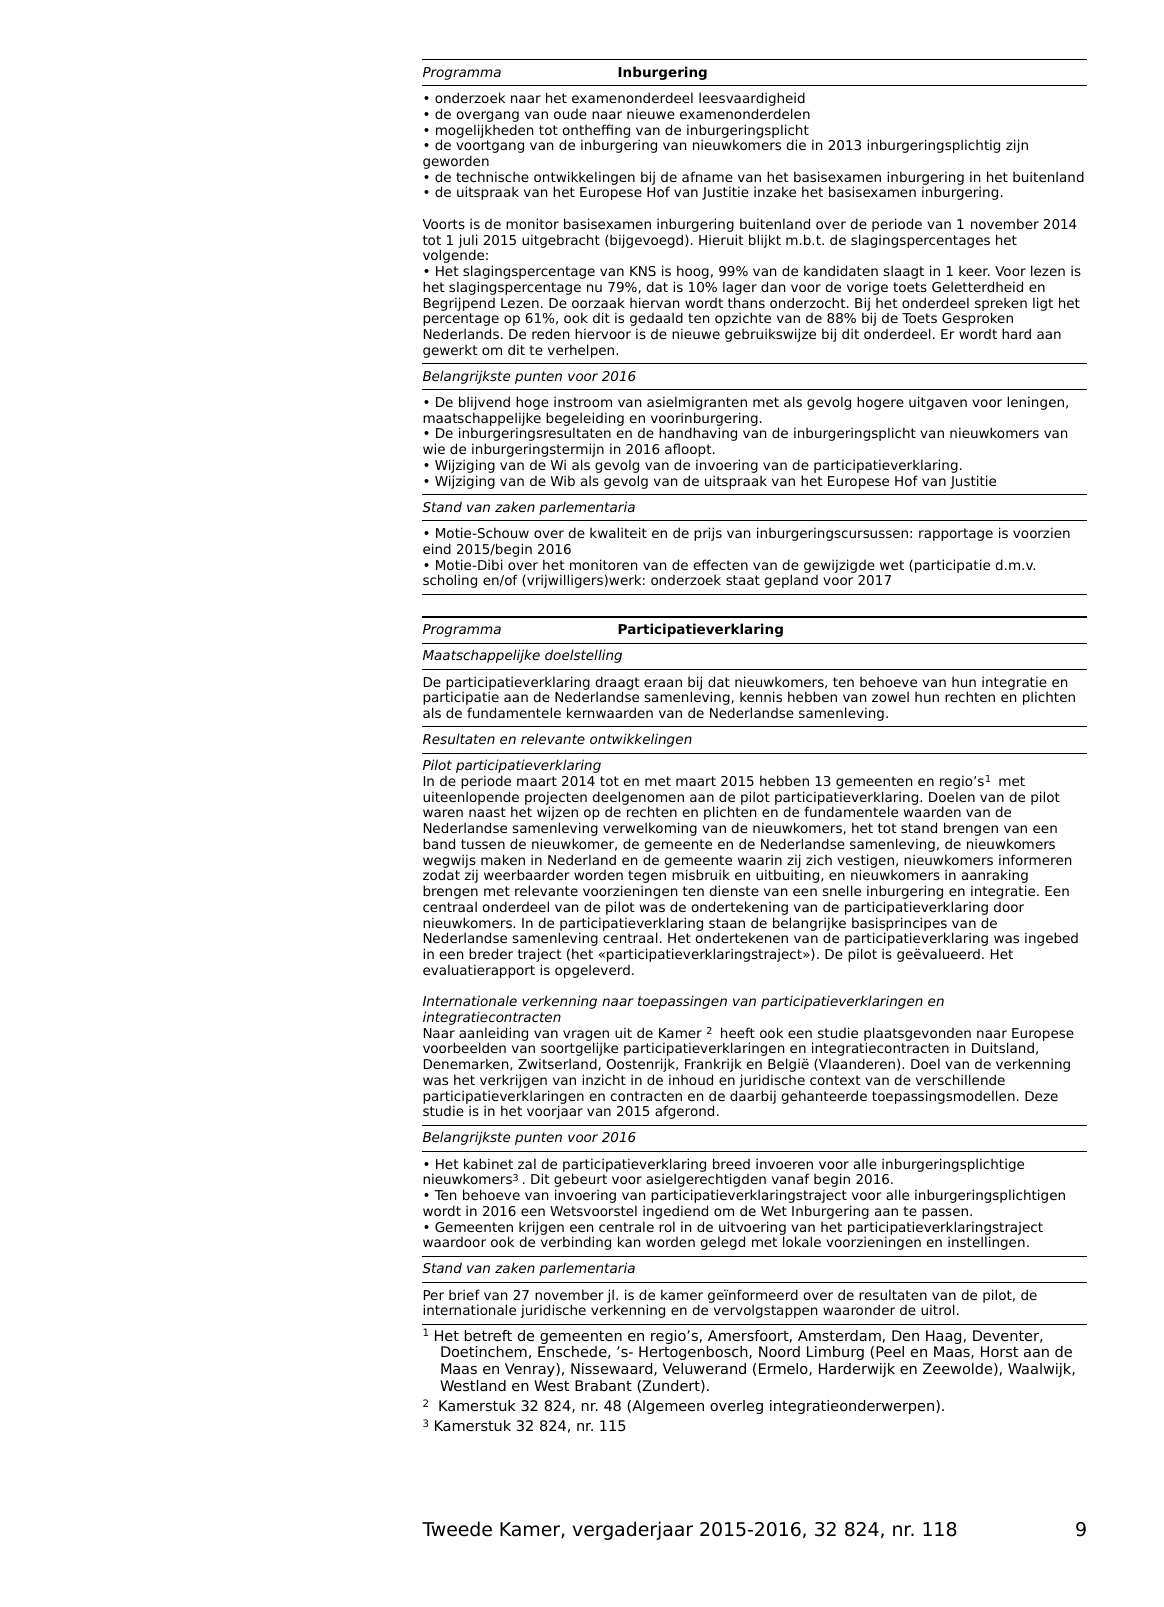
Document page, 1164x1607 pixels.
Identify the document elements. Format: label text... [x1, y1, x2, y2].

table_cell Maatschappelijke doelstelling [422, 644, 1087, 669]
table_cell Belangrijkste punten voor 2016 [422, 1126, 1087, 1151]
table_header Inburgering [611, 60, 1087, 85]
table_cell [422, 201, 1087, 217]
table_cell • onderzoek naar het examenonderdeel leesvaardigheid • de overgang van oude naar nieuwe examenonderdelen • mogelijkheden tot ontheffing van de inburgeringsplicht • de voortgang van de inburgering van nieuwkomers die in 2013 inburgeringsplichtig zijn geworden • de technische ontwikkelingen bij de afname van het basisexamen inburgering in het buitenland • de uitspraak van het Europese Hof van Justitie inzake het basisexamen inburgering. [422, 86, 1087, 201]
table_cell Stand van zaken parlementaria [422, 1257, 1087, 1282]
table_cell Per brief van 27 november jl. is de kamer geïnformeerd over de resultaten van de pilot, de internationale juridische verkenning en de vervolgstappen waaronder de uitrol. [422, 1283, 1087, 1323]
table_cell Voorts is de monitor basisexamen inburgering buitenland over de periode van 1 november 2014 tot 1 juli 2015 uitgebracht (bijgevoegd). Hieruit blijkt m.b.t. de slagingspercentages het volgende: • Het slagingspercentage van KNS is hoog, 99% van de kandidaten slaagt in 1 keer. Voor lezen is het slagingspercentage nu 79%, dat is 10% lager dan voor de vorige toets Geletterdheid en Begrijpend Lezen. De oorzaak hiervan wordt thans onderzocht. Bij het onderdeel spreken ligt het percentage op 61%, ook dit is gedaald ten opzichte van de 88% bij de Toets Gesproken Nederlands. De reden hiervoor is de nieuwe gebruikswijze bij dit onderdeel. Er wordt hard aan gewerkt om dit te verhelpen. [422, 217, 1087, 363]
table_header Programma [422, 618, 611, 642]
table_cell • Het kabinet zal de participatieverklaring breed invoeren voor alle inburgeringsplichtige nieuwkomers3. Dit gebeurt voor asielgerechtigden vanaf begin 2016. • Ten behoeve van invoering van participatieverklaringstraject voor alle inburgeringsplichtigen wordt in 2016 een Wetsvoorstel ingediend om de Wet Inburgering aan te passen. • Gemeenten krijgen een centrale rol in de uitvoering van het participatieverklaringstraject waardoor ook de verbinding kan worden gelegd met lokale voorzieningen en instellingen. [422, 1152, 1087, 1256]
table_header Participatieverklaring [611, 618, 1087, 642]
table_cell [422, 978, 1087, 994]
table_cell Resultaten en relevante ontwikkelingen [422, 727, 1087, 752]
table_cell • Motie-Schouw over de kwaliteit en de prijs van inburgeringscursussen: rapportage is voorzien eind 2015/begin 2016 • Motie-Dibi over het monitoren van de effecten van de gewijzigde wet (participatie d.m.v. scholing en/of (vrijwilligers)werk: onderzoek staat gepland voor 2017 [422, 521, 1087, 593]
table_cell Pilot participatieverklaring In de periode maart 2014 tot en met maart 2015 hebben 13 gemeenten en regio’s1 met uiteenlopende projecten deelgenomen aan de pilot participatieverklaring. Doelen van de pilot waren naast het wijzen op de rechten en plichten en de fundamentele waarden van de Nederlandse samenleving verwelkoming van de nieuwkomers, het tot stand brengen van een band tussen de nieuwkomer, de gemeente en de Nederlandse samenleving, de nieuwkomers wegwijs maken in Nederland en de gemeente waarin zij zich vestigen, nieuwkomers informeren zodat zij weerbaarder worden tegen misbruik en uitbuiting, en nieuwkomers in aanraking brengen met relevante voorzieningen ten dienste van een snelle inburgering en integratie. Een centraal onderdeel van de pilot was de ondertekening van de participatieverklaring door nieuwkomers. In de participatieverklaring staan de belangrijke basisprincipes van de Nederlandse samenleving centraal. Het ondertekenen van de participatieverklaring was ingebed in een breder traject (het «participatieverklaringstraject»). De pilot is geëvalueerd. Het evaluatierapport is opgeleverd. [422, 754, 1087, 978]
table_cell • De blijvend hoge instroom van asielmigranten met als gevolg hogere uitgaven voor leningen, maatschappelijke begeleiding en voorinburgering. • De inburgeringsresultaten en de handhaving van de inburgeringsplicht van nieuwkomers van wie de inburgeringstermijn in 2016 afloopt. • Wijziging van de Wi als gevolg van de invoering van de participatieverklaring. • Wijziging van de Wib als gevolg van de uitspraak van het Europese Hof van Justitie [422, 390, 1087, 494]
table_cell Belangrijkste punten voor 2016 [422, 364, 1087, 389]
table_header Programma [422, 60, 611, 85]
table_cell Stand van zaken parlementaria [422, 495, 1087, 520]
table_cell De participatieverklaring draagt eraan bij dat nieuwkomers, ten behoeve van hun integratie en participatie aan de Nederlandse samenleving, kennis hebben van zowel hun rechten en plichten als de fundamentele kernwaarden van de Nederlandse samenleving. [422, 670, 1087, 726]
table_cell 1 Het betreft de gemeenten en regio’s, Amersfoort, Amsterdam, Den Haag, Deventer, Doetinchem, Enschede, ’s- Hertogenbosch, Noord Limburg (Peel en Maas, Horst aan de Maas en Venray), Nissewaard, Veluwerand (Ermelo, Harderwijk en Zeewolde), Waalwijk, Westland en West Brabant (Zundert). 2 Kamerstuk 32 824, nr. 48 (Algemeen overleg integratieonderwerpen). 3 Kamerstuk 32 824, nr. 115 [422, 1325, 1087, 1434]
table_cell Internationale verkenning naar toepassingen van participatieverklaringen en integratiecontracten Naar aanleiding van vragen uit de Kamer 2 heeft ook een studie plaatsgevonden naar Europese voorbeelden van soortgelijke participatieverklaringen en integratiecontracten in Duitsland, Denemarken, Zwitserland, Oostenrijk, Frankrijk en België (Vlaanderen). Doel van de verkenning was het verkrijgen van inzicht in de inhoud en juridische context van de verschillende participatieverklaringen en contracten en de daarbij gehanteerde toepassingsmodellen. Deze studie is in het voorjaar van 2015 afgerond. [422, 994, 1087, 1124]
